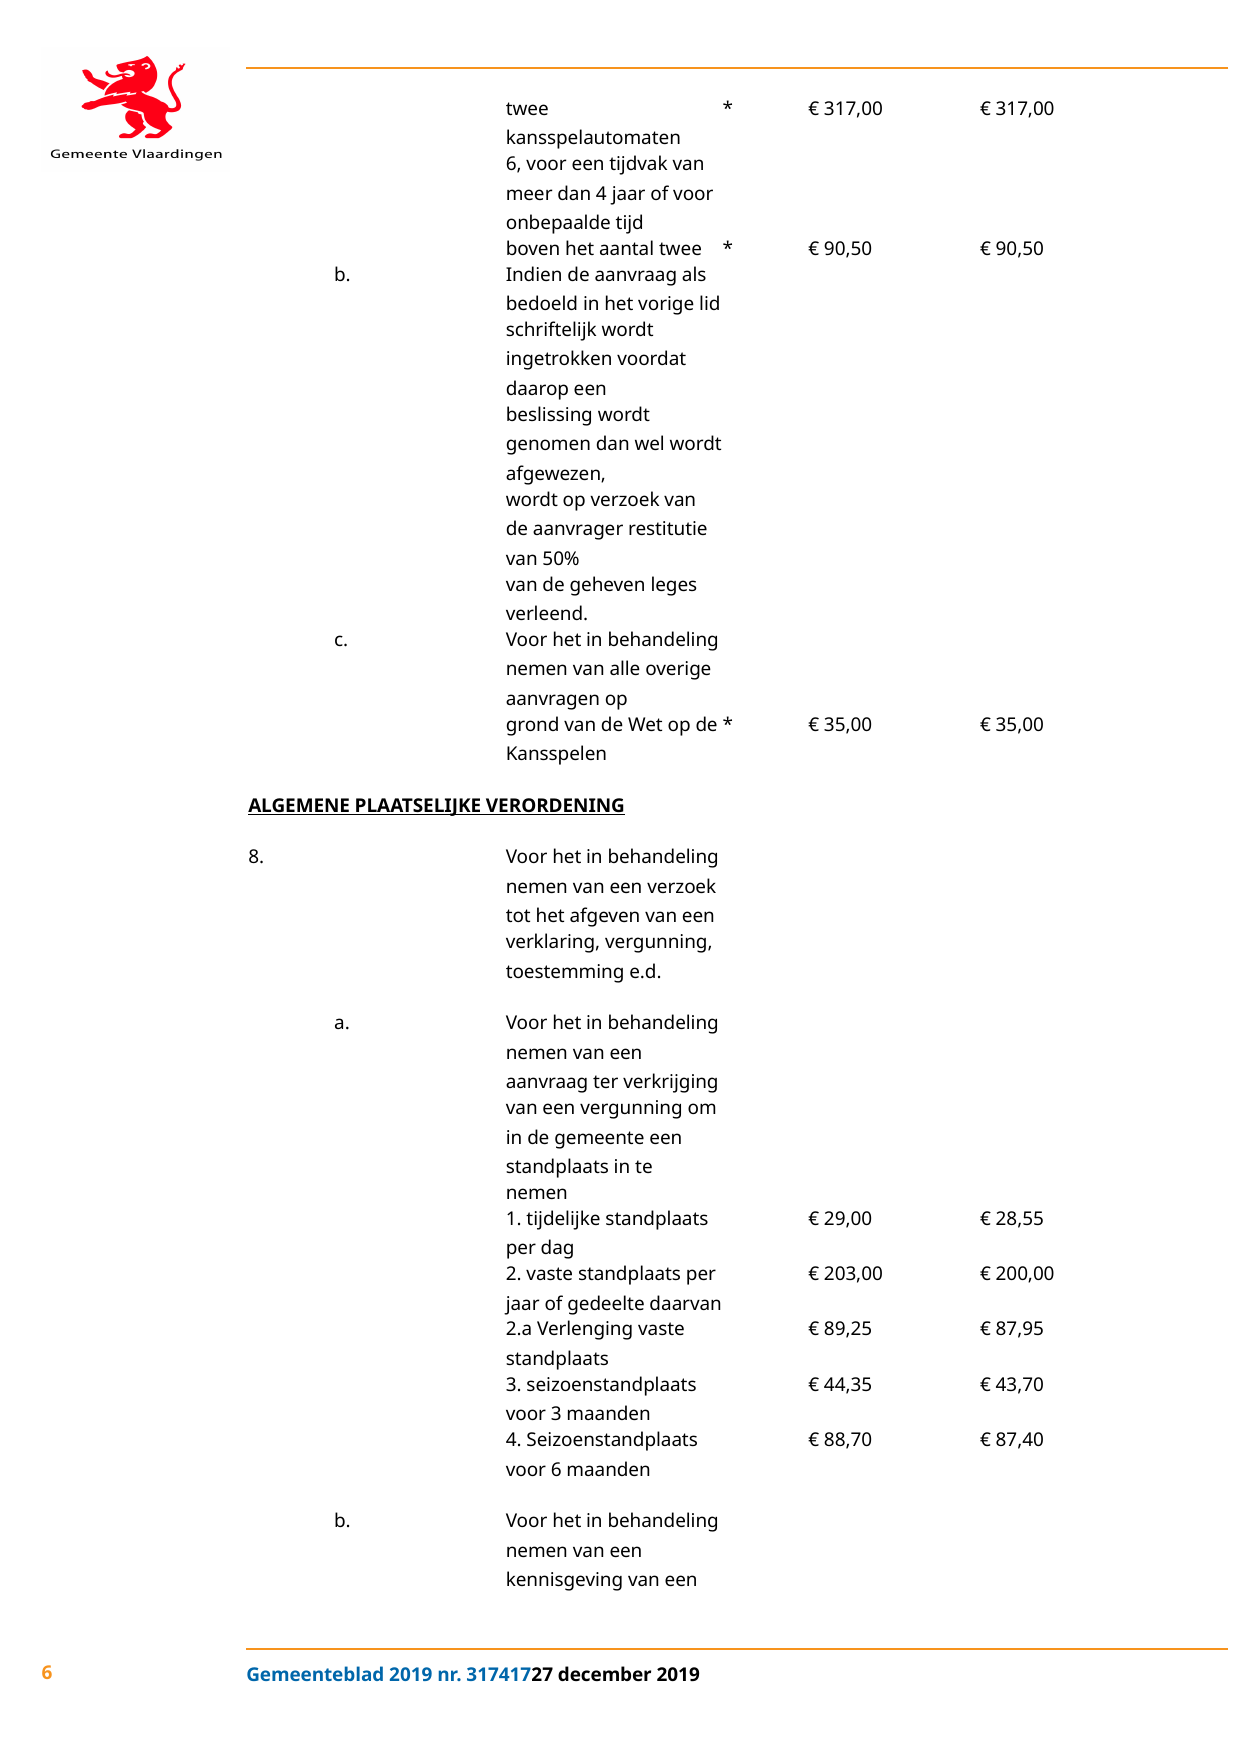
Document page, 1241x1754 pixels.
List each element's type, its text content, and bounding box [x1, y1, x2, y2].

table_cell € 35,00 [980, 711, 1066, 766]
table_cell [1066, 235, 1152, 261]
table_cell [722, 1371, 808, 1426]
table_cell * [722, 711, 808, 766]
table_cell [248, 1009, 334, 1094]
table_cell [334, 1260, 420, 1316]
table_cell [420, 1507, 506, 1592]
table_cell [894, 571, 980, 626]
table_cell [334, 486, 420, 571]
table_cell [420, 1481, 506, 1507]
table_cell [1066, 261, 1152, 316]
table_cell [894, 401, 980, 486]
table_cell [334, 844, 420, 928]
table_cell [808, 1507, 894, 1592]
table_cell wordt op verzoek van de aanvrager restitutie van 50% [506, 486, 722, 571]
table_cell [334, 1426, 420, 1481]
table_cell [980, 401, 1066, 486]
table_cell [722, 1260, 808, 1316]
table_cell 2.a Verlenging vaste standplaats [506, 1316, 722, 1371]
table_cell [334, 571, 420, 626]
table_cell [980, 1094, 1066, 1179]
table_cell [894, 95, 980, 150]
table_cell [808, 844, 894, 928]
table_cell [506, 984, 722, 1009]
table_cell beslissing wordt genomen dan wel wordt afgewezen, [506, 401, 722, 486]
table_cell [722, 1205, 808, 1260]
table_cell [894, 1009, 980, 1094]
table_cell [334, 150, 420, 235]
table_cell € 35,00 [808, 711, 894, 766]
table_cell b. [334, 1507, 420, 1592]
table_cell [808, 1481, 894, 1507]
table_cell [1066, 486, 1152, 571]
table_cell [248, 818, 334, 843]
table_cell [334, 1371, 420, 1426]
table_cell [420, 150, 506, 235]
table_cell [894, 1179, 980, 1205]
table_cell [1066, 1316, 1152, 1371]
table_cell [808, 1179, 894, 1205]
table_cell [894, 928, 980, 984]
table_cell [334, 1316, 420, 1371]
table_cell [722, 984, 808, 1009]
table_cell [334, 235, 420, 261]
table_cell [808, 571, 894, 626]
table_cell boven het aantal twee [506, 235, 722, 261]
table_cell [808, 261, 894, 316]
table_cell [420, 1316, 506, 1371]
table_cell [722, 486, 808, 571]
table_cell [894, 711, 980, 766]
table_cell [980, 1481, 1066, 1507]
table_cell 8. [248, 844, 334, 928]
table_cell € 87,95 [980, 1316, 1066, 1371]
table_cell [334, 95, 420, 150]
table_cell [894, 1481, 980, 1507]
table_cell [894, 626, 980, 711]
table_cell [420, 1260, 506, 1316]
table_cell [1066, 1371, 1152, 1426]
table_cell € 89,25 [808, 1316, 894, 1371]
table_cell € 88,70 [808, 1426, 894, 1481]
table_cell [420, 1009, 506, 1094]
table_cell € 44,35 [808, 1371, 894, 1426]
table_cell nemen [506, 1179, 722, 1205]
table_cell [980, 626, 1066, 711]
table_cell [334, 1481, 420, 1507]
table_cell [980, 571, 1066, 626]
table_cell [420, 766, 506, 792]
table_cell € 90,50 [808, 235, 894, 261]
table_cell [334, 401, 420, 486]
table_cell [980, 150, 1066, 235]
table_cell [1066, 766, 1152, 792]
table_cell [420, 711, 506, 766]
table_cell € 90,50 [980, 235, 1066, 261]
table_cell [894, 486, 980, 571]
table_cell [1066, 818, 1152, 843]
table_cell [420, 1371, 506, 1426]
table_cell [506, 766, 722, 792]
table_cell [420, 261, 506, 316]
table_cell [722, 401, 808, 486]
table_cell [722, 1426, 808, 1481]
table_cell [894, 150, 980, 235]
table_cell [420, 316, 506, 401]
table_cell [248, 95, 334, 150]
table_cell [248, 235, 334, 261]
table_cell * [722, 95, 808, 150]
table_cell [808, 1009, 894, 1094]
table_cell [894, 235, 980, 261]
table_cell € 317,00 [808, 95, 894, 150]
table_cell [248, 1260, 334, 1316]
table_cell [420, 571, 506, 626]
table_cell [248, 1507, 334, 1592]
table_cell [248, 150, 334, 235]
table_cell twee kansspelautomaten [506, 95, 722, 150]
table_cell [980, 818, 1066, 843]
table_cell [808, 1094, 894, 1179]
table_cell [248, 261, 334, 316]
table_cell van een vergunning om in de gemeente een standplaats in te [506, 1094, 722, 1179]
table_cell [248, 1179, 334, 1205]
table_cell [808, 150, 894, 235]
table_cell [722, 1507, 808, 1592]
table_cell [506, 1481, 722, 1507]
table_cell [722, 1094, 808, 1179]
table_cell [894, 316, 980, 401]
table_cell [894, 984, 980, 1009]
table_cell [1066, 1179, 1152, 1205]
table_cell [894, 261, 980, 316]
table_cell [808, 818, 894, 843]
table_cell [722, 928, 808, 984]
table_cell [722, 261, 808, 316]
table_cell [980, 1009, 1066, 1094]
picture [41, 47, 231, 172]
table_cell Voor het in behandeling nemen van een aanvraag ter verkrijging [506, 1009, 722, 1094]
table_cell [248, 626, 334, 711]
table_cell [808, 486, 894, 571]
table_cell [248, 486, 334, 571]
table_cell [980, 486, 1066, 571]
table_cell [722, 1179, 808, 1205]
table_cell [1066, 711, 1152, 766]
table_cell [420, 818, 506, 843]
table_cell [506, 818, 722, 843]
table_cell * [722, 235, 808, 261]
table_cell schriftelijk wordt ingetrokken voordat daarop een [506, 316, 722, 401]
table_cell [248, 401, 334, 486]
table_cell [980, 1507, 1066, 1592]
table_cell [248, 928, 334, 984]
table_cell [420, 1179, 506, 1205]
table_cell [722, 316, 808, 401]
table_cell 6, voor een tijdvak van meer dan 4 jaar of voor onbepaalde tijd [506, 150, 722, 235]
table_cell [894, 1260, 980, 1316]
table_cell [248, 1481, 334, 1507]
table_cell 2. vaste standplaats per jaar of gedeelte daarvan [506, 1260, 722, 1316]
table_cell € 29,00 [808, 1205, 894, 1260]
table_cell [420, 928, 506, 984]
table_cell [980, 261, 1066, 316]
table_cell [894, 818, 980, 843]
table_cell [420, 984, 506, 1009]
table_cell [722, 1009, 808, 1094]
table_cell [1066, 1205, 1152, 1260]
table_cell [1066, 1481, 1152, 1507]
table_cell [808, 984, 894, 1009]
table_cell [894, 1426, 980, 1481]
table_cell [1066, 316, 1152, 401]
table_cell 1. tijdelijke standplaats per dag [506, 1205, 722, 1260]
table_cell [1066, 928, 1152, 984]
table_cell [808, 626, 894, 711]
table_cell [1066, 1507, 1152, 1592]
table_cell [808, 928, 894, 984]
table_cell a. [334, 1009, 420, 1094]
table_cell € 203,00 [808, 1260, 894, 1316]
table_cell [248, 1316, 334, 1371]
table_cell b. [334, 261, 420, 316]
table_cell 4. Seizoenstandplaats voor 6 maanden [506, 1426, 722, 1481]
table_cell [248, 1426, 334, 1481]
table_cell [334, 766, 420, 792]
table_cell [420, 626, 506, 711]
table_cell [334, 711, 420, 766]
table_cell [1066, 571, 1152, 626]
table_cell [1066, 95, 1152, 150]
table_cell [722, 571, 808, 626]
table_cell 3. seizoenstandplaats voor 3 maanden [506, 1371, 722, 1426]
table_cell grond van de Wet op de Kansspelen [506, 711, 722, 766]
table_cell [1066, 1260, 1152, 1316]
table_cell Voor het in behandeling nemen van een kennisgeving van een [506, 1507, 722, 1592]
table_cell [420, 1426, 506, 1481]
table_cell [808, 766, 894, 792]
table_cell € 28,55 [980, 1205, 1066, 1260]
table_cell [420, 235, 506, 261]
table_cell Indien de aanvraag als bedoeld in het vorige lid [506, 261, 722, 316]
table_cell € 317,00 [980, 95, 1066, 150]
table_cell [808, 401, 894, 486]
table_cell € 43,70 [980, 1371, 1066, 1426]
table_cell Voor het in behandeling nemen van een verzoek tot het afgeven van een [506, 844, 722, 928]
table_cell [894, 1507, 980, 1592]
table_cell [722, 150, 808, 235]
table_cell Voor het in behandeling nemen van alle overige aanvragen op [506, 626, 722, 711]
table_cell [334, 928, 420, 984]
table_cell [248, 711, 334, 766]
table_cell [248, 1205, 334, 1260]
table_cell [980, 316, 1066, 401]
table_cell [894, 766, 980, 792]
table_cell [722, 844, 808, 928]
table_cell [980, 1179, 1066, 1205]
table_cell [808, 316, 894, 401]
table_cell [1066, 626, 1152, 711]
table_cell [980, 928, 1066, 984]
table_cell [894, 1371, 980, 1426]
table_cell [722, 1316, 808, 1371]
table_cell [248, 316, 334, 401]
table_cell [722, 1481, 808, 1507]
table_cell € 200,00 [980, 1260, 1066, 1316]
table_cell [1066, 1094, 1152, 1179]
table_cell [248, 1094, 334, 1179]
table_cell [334, 818, 420, 843]
table_cell [1066, 844, 1152, 928]
table_cell [420, 486, 506, 571]
table_cell [722, 626, 808, 711]
table_cell [420, 95, 506, 150]
table_cell [1066, 150, 1152, 235]
table_cell [894, 1316, 980, 1371]
table_cell [894, 1205, 980, 1260]
table_cell [894, 1094, 980, 1179]
table_cell [420, 844, 506, 928]
table_cell ALGEMENE PLAATSELIJKE VERORDENING [248, 792, 1152, 818]
table_cell [420, 1205, 506, 1260]
table_cell [894, 844, 980, 928]
table_cell [248, 766, 334, 792]
table_cell [334, 316, 420, 401]
table_cell c. [334, 626, 420, 711]
table_cell [420, 401, 506, 486]
table_cell [248, 984, 334, 1009]
table_cell [722, 818, 808, 843]
table_cell [334, 1205, 420, 1260]
table_cell [1066, 1009, 1152, 1094]
table_cell [334, 984, 420, 1009]
table_cell [980, 984, 1066, 1009]
table_cell [980, 766, 1066, 792]
table_cell [334, 1094, 420, 1179]
table_cell verklaring, vergunning, toestemming e.d. [506, 928, 722, 984]
table_cell [1066, 984, 1152, 1009]
table_cell [420, 1094, 506, 1179]
table_cell [980, 844, 1066, 928]
table_cell [1066, 1426, 1152, 1481]
table_cell [334, 1179, 420, 1205]
table_cell [722, 766, 808, 792]
table_cell € 87,40 [980, 1426, 1066, 1481]
table_cell van de geheven leges verleend. [506, 571, 722, 626]
table_cell [248, 571, 334, 626]
table_cell [248, 1371, 334, 1426]
table_cell [1066, 401, 1152, 486]
